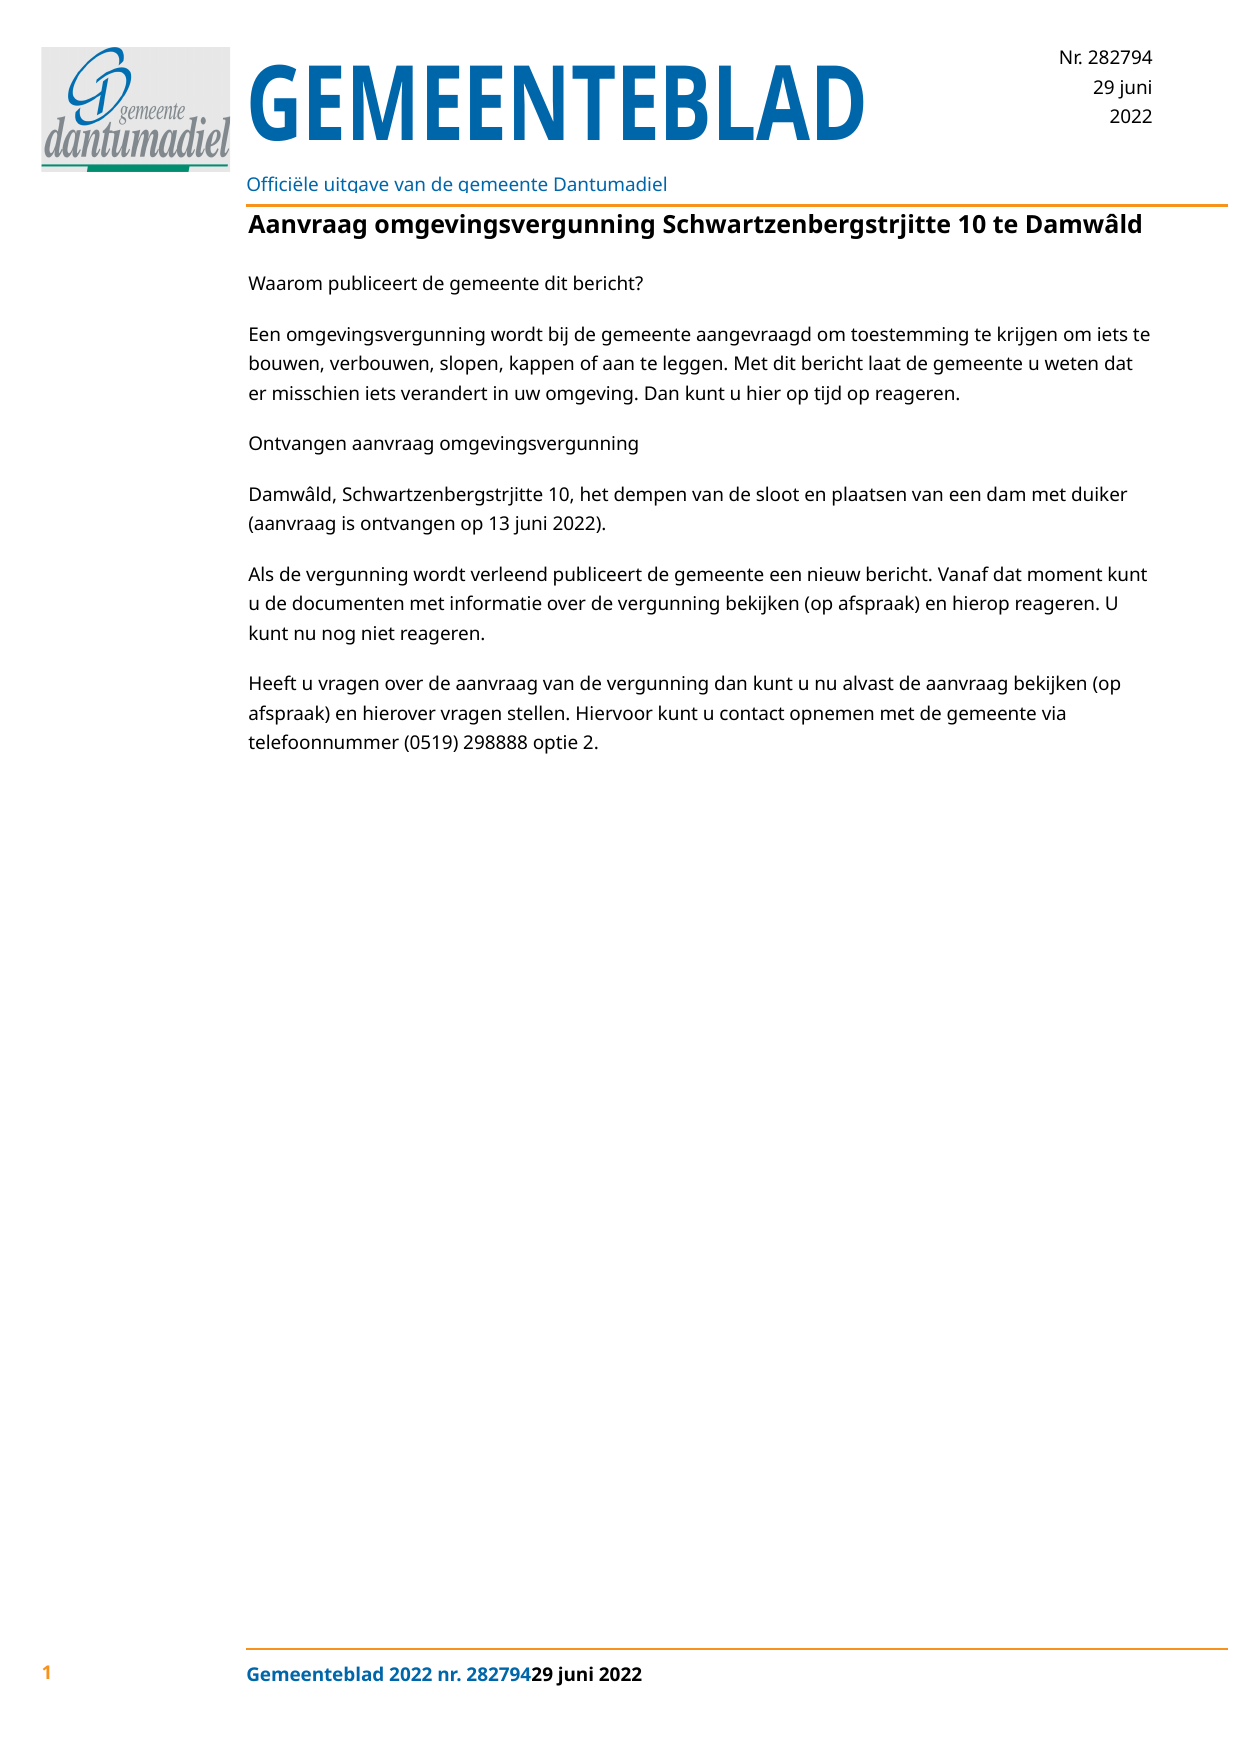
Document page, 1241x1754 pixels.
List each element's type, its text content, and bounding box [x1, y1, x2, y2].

text Heeft u vragen over de aanvraag van de vergunning dan kunt u nu alvast de aanvraag bekijken (op afspraak) en hierover vragen stellen. Hiervoor kunt u contact opnemen met de gemeente via telefoonnummer (0519) 298888 optie 2. [248, 670, 1152, 755]
text Damwâld, Schwartzenbergstrjitte 10, het dempen van de sloot en plaatsen van een dam met duiker (aanvraag is ontvangen op 13 juni 2022). [248, 481, 1152, 536]
picture [41, 47, 231, 172]
text Ontvangen aanvraag omgevingsvergunning [248, 430, 1152, 456]
text Als de vergunning wordt verleend publiceert de gemeente een nieuw bericht. Vanaf dat moment kunt u de documenten met informatie over de vergunning bekijken (op afspraak) en hierop reageren. U kunt nu nog niet reageren. [248, 561, 1152, 646]
text Aanvraag omgevingsvergunning Schwartzenbergstrjitte 10 te Damwâld [248, 207, 1152, 241]
text Waarom publiceert de gemeente dit bericht? [248, 270, 1152, 296]
text Een omgevingsvergunning wordt bij de gemeente aangevraagd om toestemming te krijgen om iets te bouwen, verbouwen, slopen, kappen of aan te leggen. Met dit bericht laat de gemeente u weten dat er misschien iets verandert in uw omgeving. Dan kunt u hier op tijd op reageren. [248, 321, 1152, 406]
